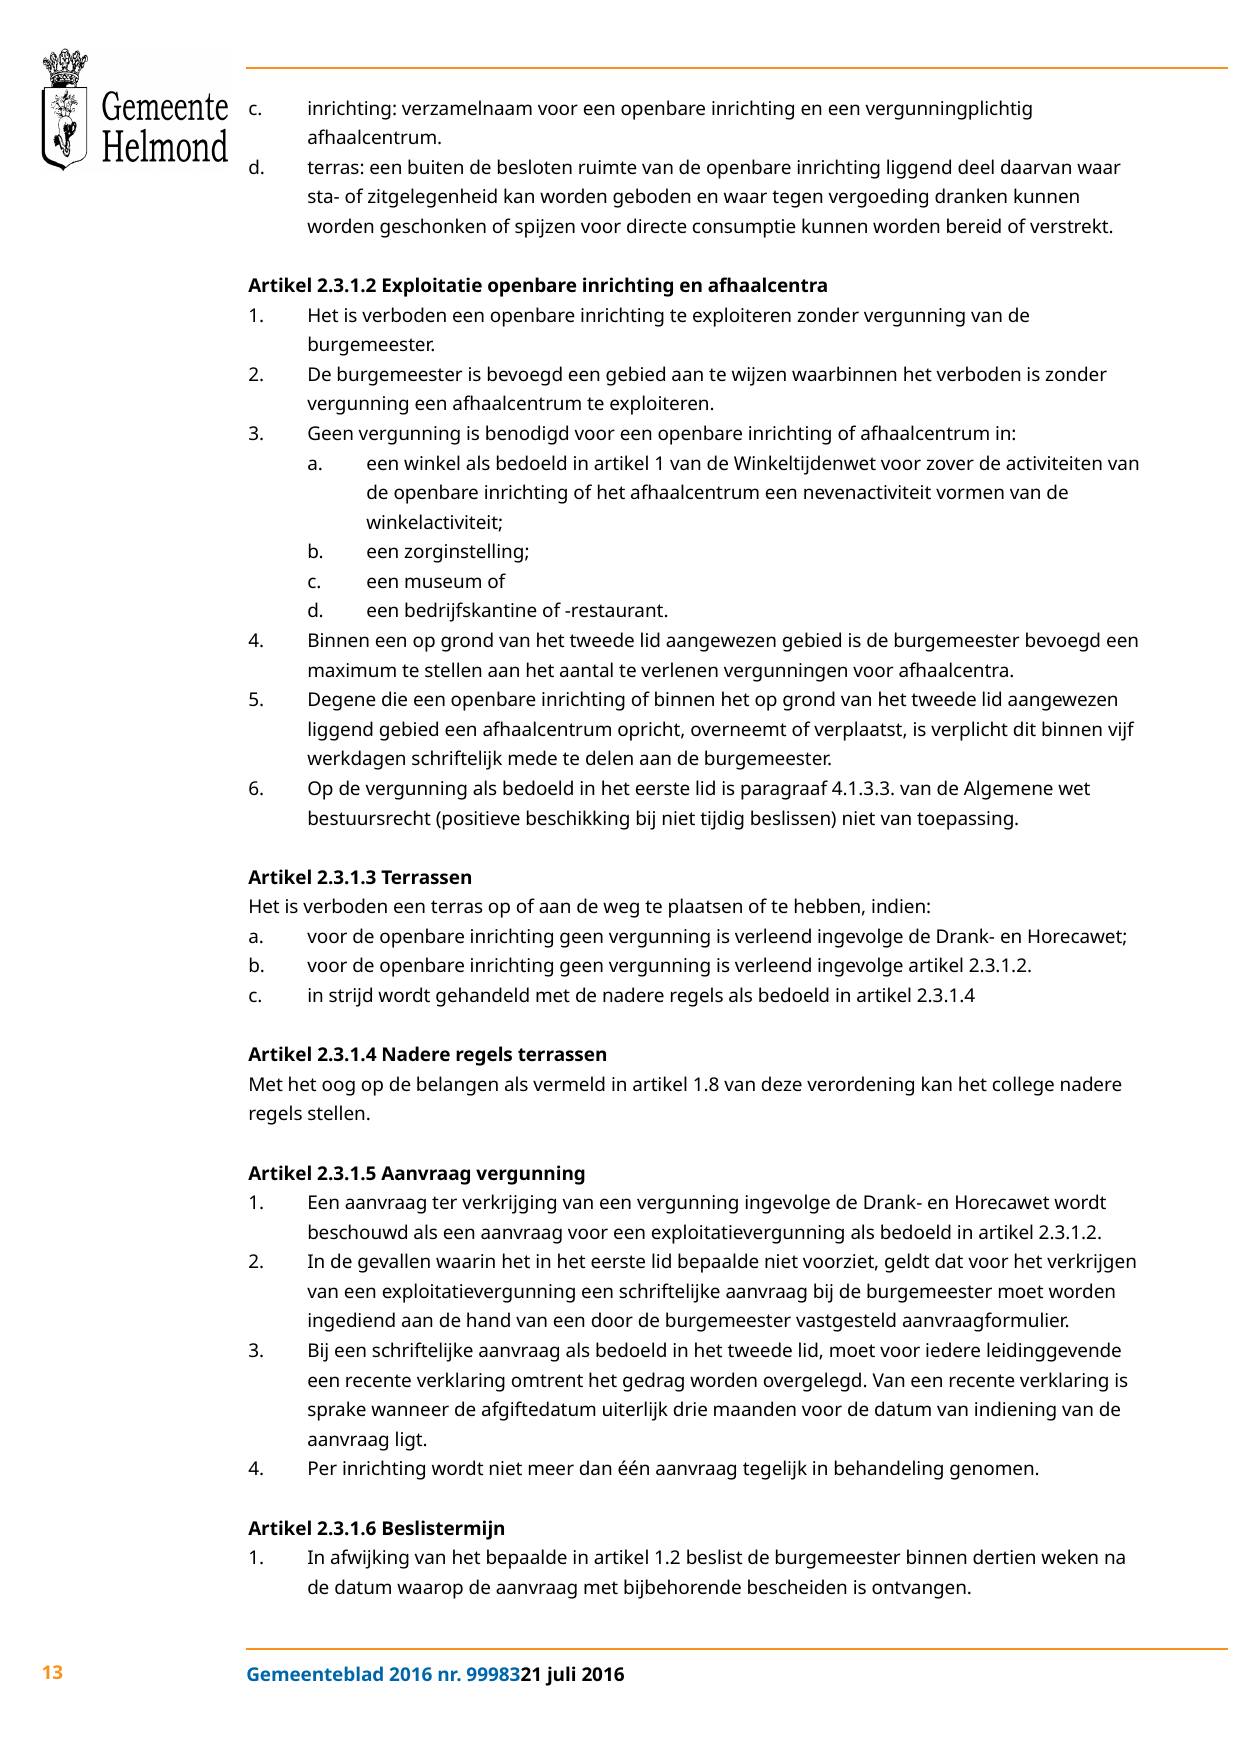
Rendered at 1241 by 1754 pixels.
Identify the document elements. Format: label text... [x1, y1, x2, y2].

list terras: een buiten de besloten ruimte van de openbare inrichting liggend deel daarvan waar sta- of zitgelegenheid kan worden geboden en waar tegen vergoeding dranken kunnen worden geschonken of spijzen voor directe consumptie kunnen worden bereid of verstrekt. [248, 154, 1152, 239]
text Artikel 2.3.1.6 Beslistermijn [248, 1515, 1152, 1541]
list voor de openbare inrichting geen vergunning is verleend ingevolge de Drank- en Horecawet; [248, 923, 1152, 949]
text Artikel 2.3.1.5 Aanvraag vergunning [248, 1160, 1152, 1186]
list voor de openbare inrichting geen vergunning is verleend ingevolge artikel 2.3.1.2. [248, 953, 1152, 978]
list een museum of [307, 568, 1152, 594]
picture [41, 47, 231, 172]
list In de gevallen waarin het in het eerste lid bepaalde niet voorziet, geldt dat voor het verkrijgen van een exploitatievergunning een schriftelijke aanvraag bij de burgemeester moet worden ingediend aan de hand van een door de burgemeester vastgesteld aanvraagformulier. [248, 1248, 1152, 1333]
list Degene die een openbare inrichting of binnen het op grond van het tweede lid aangewezen liggend gebied een afhaalcentrum opricht, overneemt of verplaatst, is verplicht dit binnen vijf werkdagen schriftelijk mede te delen aan de burgemeester. [248, 686, 1152, 771]
list een winkel als bedoeld in artikel 1 van de Winkeltijdenwet voor zover de activiteiten van de openbare inrichting of het afhaalcentrum een nevenactiviteit vormen van de winkelactiviteit; [307, 450, 1152, 535]
list De burgemeester is bevoegd een gebied aan te wijzen waarbinnen het verboden is zonder vergunning een afhaalcentrum te exploiteren. [248, 361, 1152, 416]
text Met het oog op de belangen als vermeld in artikel 1.8 van deze verordening kan het college nadere regels stellen. [248, 1071, 1152, 1126]
list in strijd wordt gehandeld met de nadere regels als bedoeld in artikel 2.3.1.4 [248, 982, 1152, 1008]
list Per inrichting wordt niet meer dan één aanvraag tegelijk in behandeling genomen. [248, 1456, 1152, 1481]
text Artikel 2.3.1.4 Nadere regels terrassen [248, 1041, 1152, 1067]
text Artikel 2.3.1.2 Exploitatie openbare inrichting en afhaalcentra [248, 272, 1152, 298]
list Op de vergunning als bedoeld in het eerste lid is paragraaf 4.1.3.3. van de Algemene wet bestuursrecht (positieve beschikking bij niet tijdig beslissen) niet van toepassing. [248, 775, 1152, 831]
list inrichting: verzamelnaam voor een openbare inrichting en een vergunningplichtig [248, 95, 1152, 121]
text Het is verboden een terras op of aan de weg te plaatsen of te hebben, indien: [248, 893, 1152, 919]
list Geen vergunning is benodigd voor een openbare inrichting of afhaalcentrum in: [248, 420, 1152, 446]
list Bij een schriftelijke aanvraag als bedoeld in het tweede lid, moet voor iedere leidinggevende een recente verklaring omtrent het gedrag worden overgelegd. Van een recente verklaring is sprake wanneer de afgiftedatum uiterlijk drie maanden voor de datum van indiening van de aanvraag ligt. [248, 1337, 1152, 1452]
list afhaalcentrum. [248, 124, 1152, 150]
list In afwijking van het bepaalde in artikel 1.2 beslist de burgemeester binnen dertien weken na de datum waarop de aanvraag met bijbehorende bescheiden is ontvangen. [248, 1544, 1152, 1600]
list Een aanvraag ter verkrijging van een vergunning ingevolge de Drank- en Horecawet wordt beschouwd als een aanvraag voor een exploitatievergunning als bedoeld in artikel 2.3.1.2. [248, 1189, 1152, 1245]
list Het is verboden een openbare inrichting te exploiteren zonder vergunning van de burgemeester. [248, 302, 1152, 357]
list een bedrijfskantine of -restaurant. [307, 598, 1152, 623]
list Binnen een op grond van het tweede lid aangewezen gebied is de burgemeester bevoegd een maximum te stellen aan het aantal te verlenen vergunningen voor afhaalcentra. [248, 627, 1152, 683]
list een zorginstelling; [307, 538, 1152, 564]
text Artikel 2.3.1.3 Terrassen [248, 864, 1152, 890]
